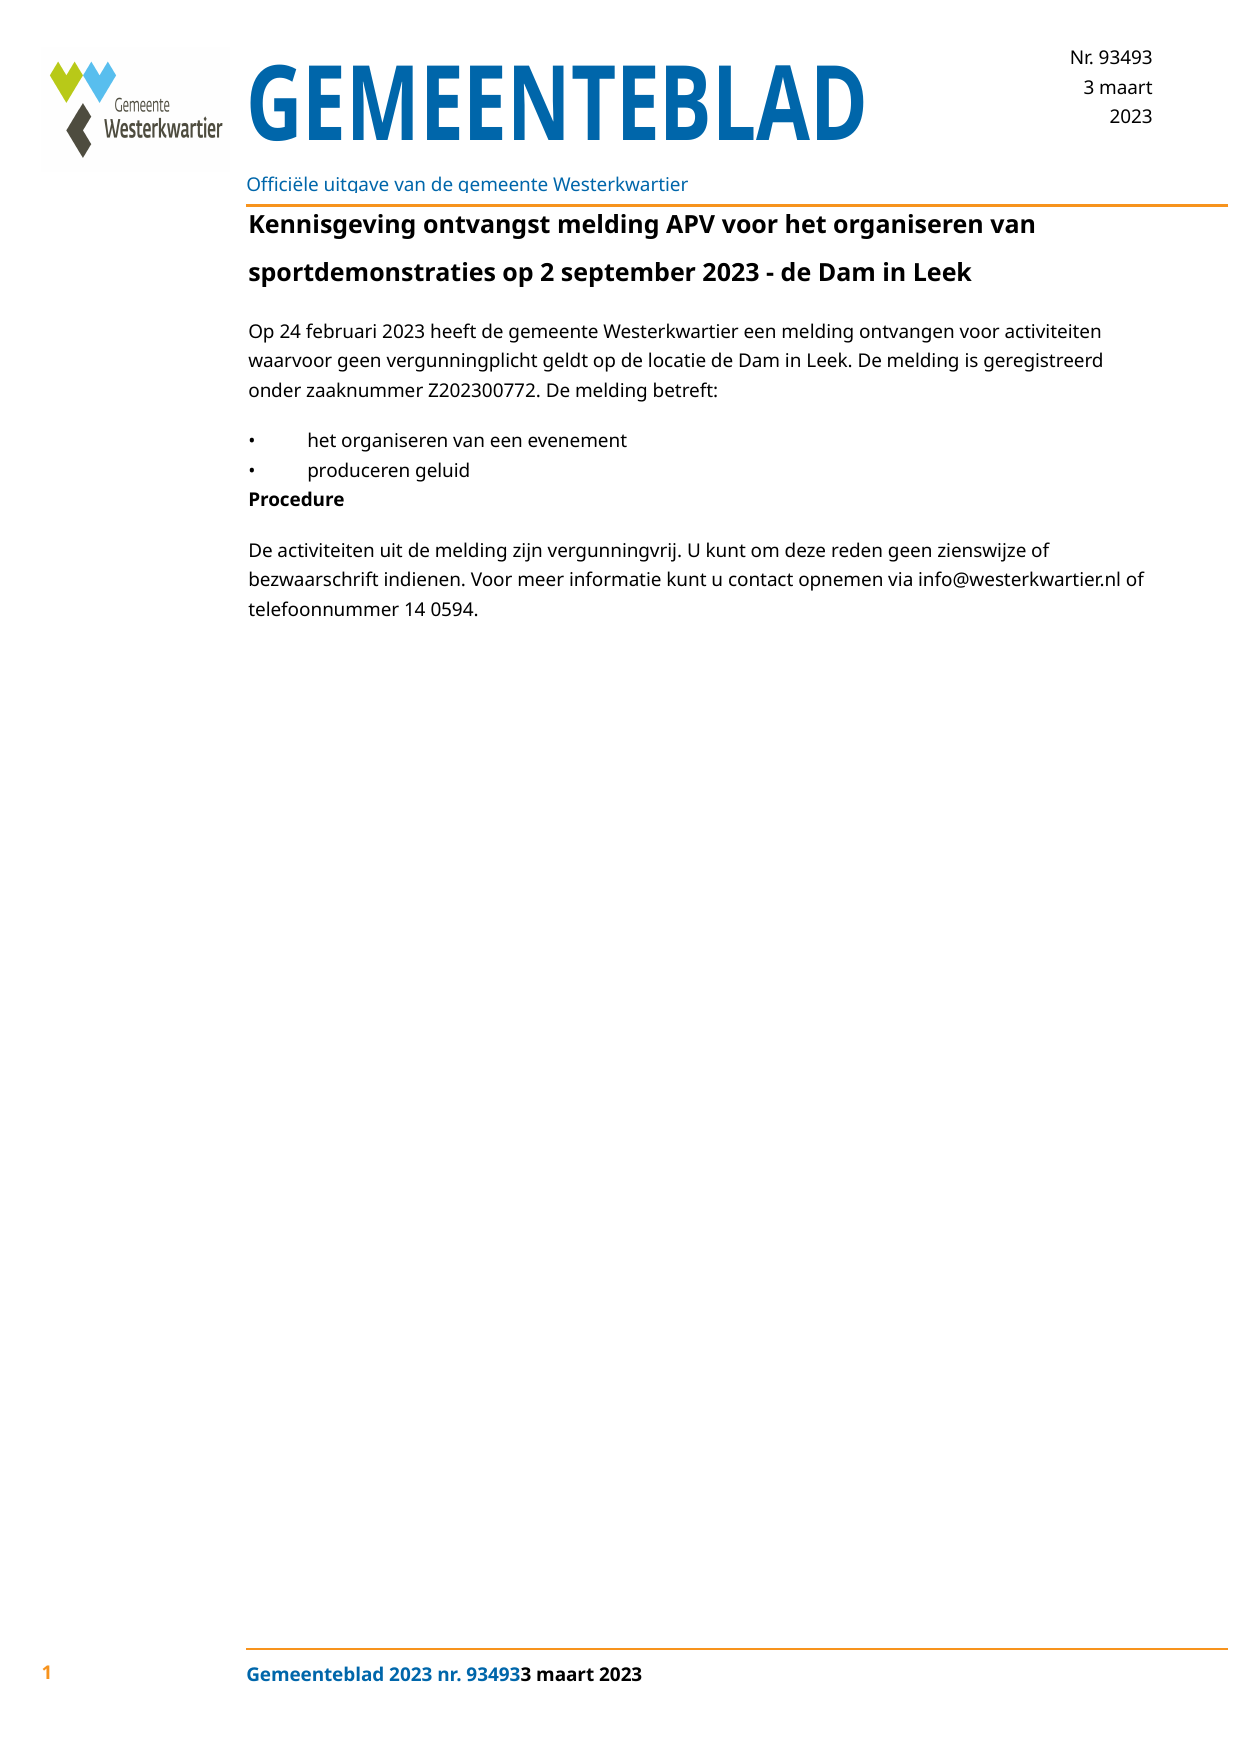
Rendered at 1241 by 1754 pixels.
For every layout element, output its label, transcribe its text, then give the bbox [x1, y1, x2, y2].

list produceren geluid [248, 457, 1152, 483]
text Procedure [248, 487, 1152, 512]
text Op 24 februari 2023 heeft de gemeente Westerkwartier een melding ontvangen voor activiteiten waarvoor geen vergunningplicht geldt op de locatie de Dam in Leek. De melding is geregistreerd onder zaaknummer Z202300772. De melding betreft: [248, 318, 1152, 403]
text De activiteiten uit de melding zijn vergunningvrij. U kunt om deze reden geen zienswijze of bezwaarschrift indienen. Voor meer informatie kunt u contact opnemen via info@westerkwartier.nl of telefoonnummer 14 0594. [248, 537, 1152, 622]
list het organiseren van een evenement [248, 427, 1152, 453]
picture [41, 47, 231, 172]
text Kennisgeving ontvangst melding APV voor het organiseren van sportdemonstraties op 2 september 2023 - de Dam in Leek [248, 207, 1152, 288]
